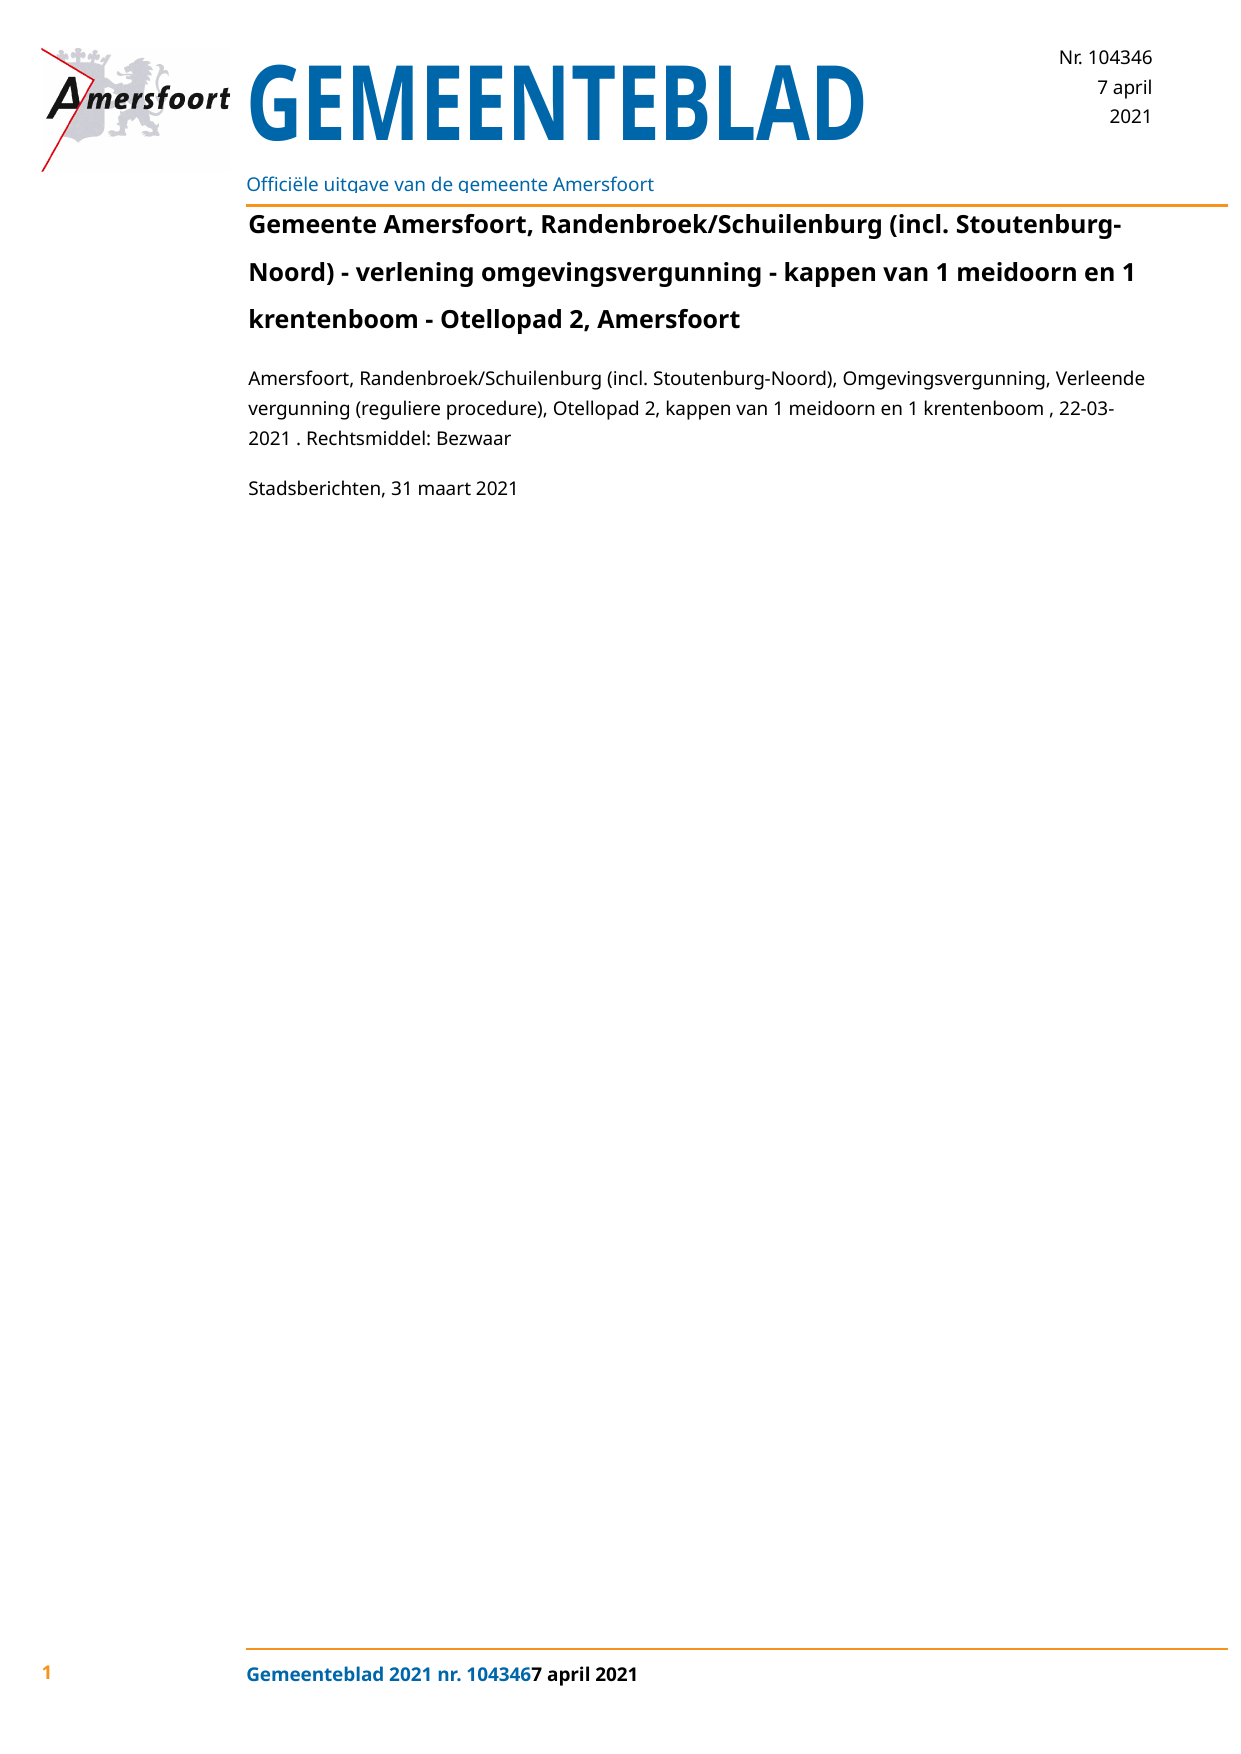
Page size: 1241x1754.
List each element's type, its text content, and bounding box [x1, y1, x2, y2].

text Gemeente Amersfoort, Randenbroek/Schuilenburg (incl. Stoutenburg-Noord) - verlening omgevingsvergunning - kappen van 1 meidoorn en 1 krentenboom - Otellopad 2, Amersfoort [248, 207, 1152, 336]
picture [41, 47, 231, 172]
text Amersfoort, Randenbroek/Schuilenburg (incl. Stoutenburg-Noord), Omgevingsvergunning, Verleende vergunning (reguliere procedure), Otellopad 2, kappen van 1 meidoorn en 1 krentenboom , 22-03-2021 . Rechtsmiddel: Bezwaar [248, 366, 1152, 450]
text Stadsberichten, 31 maart 2021 [248, 475, 1152, 501]
